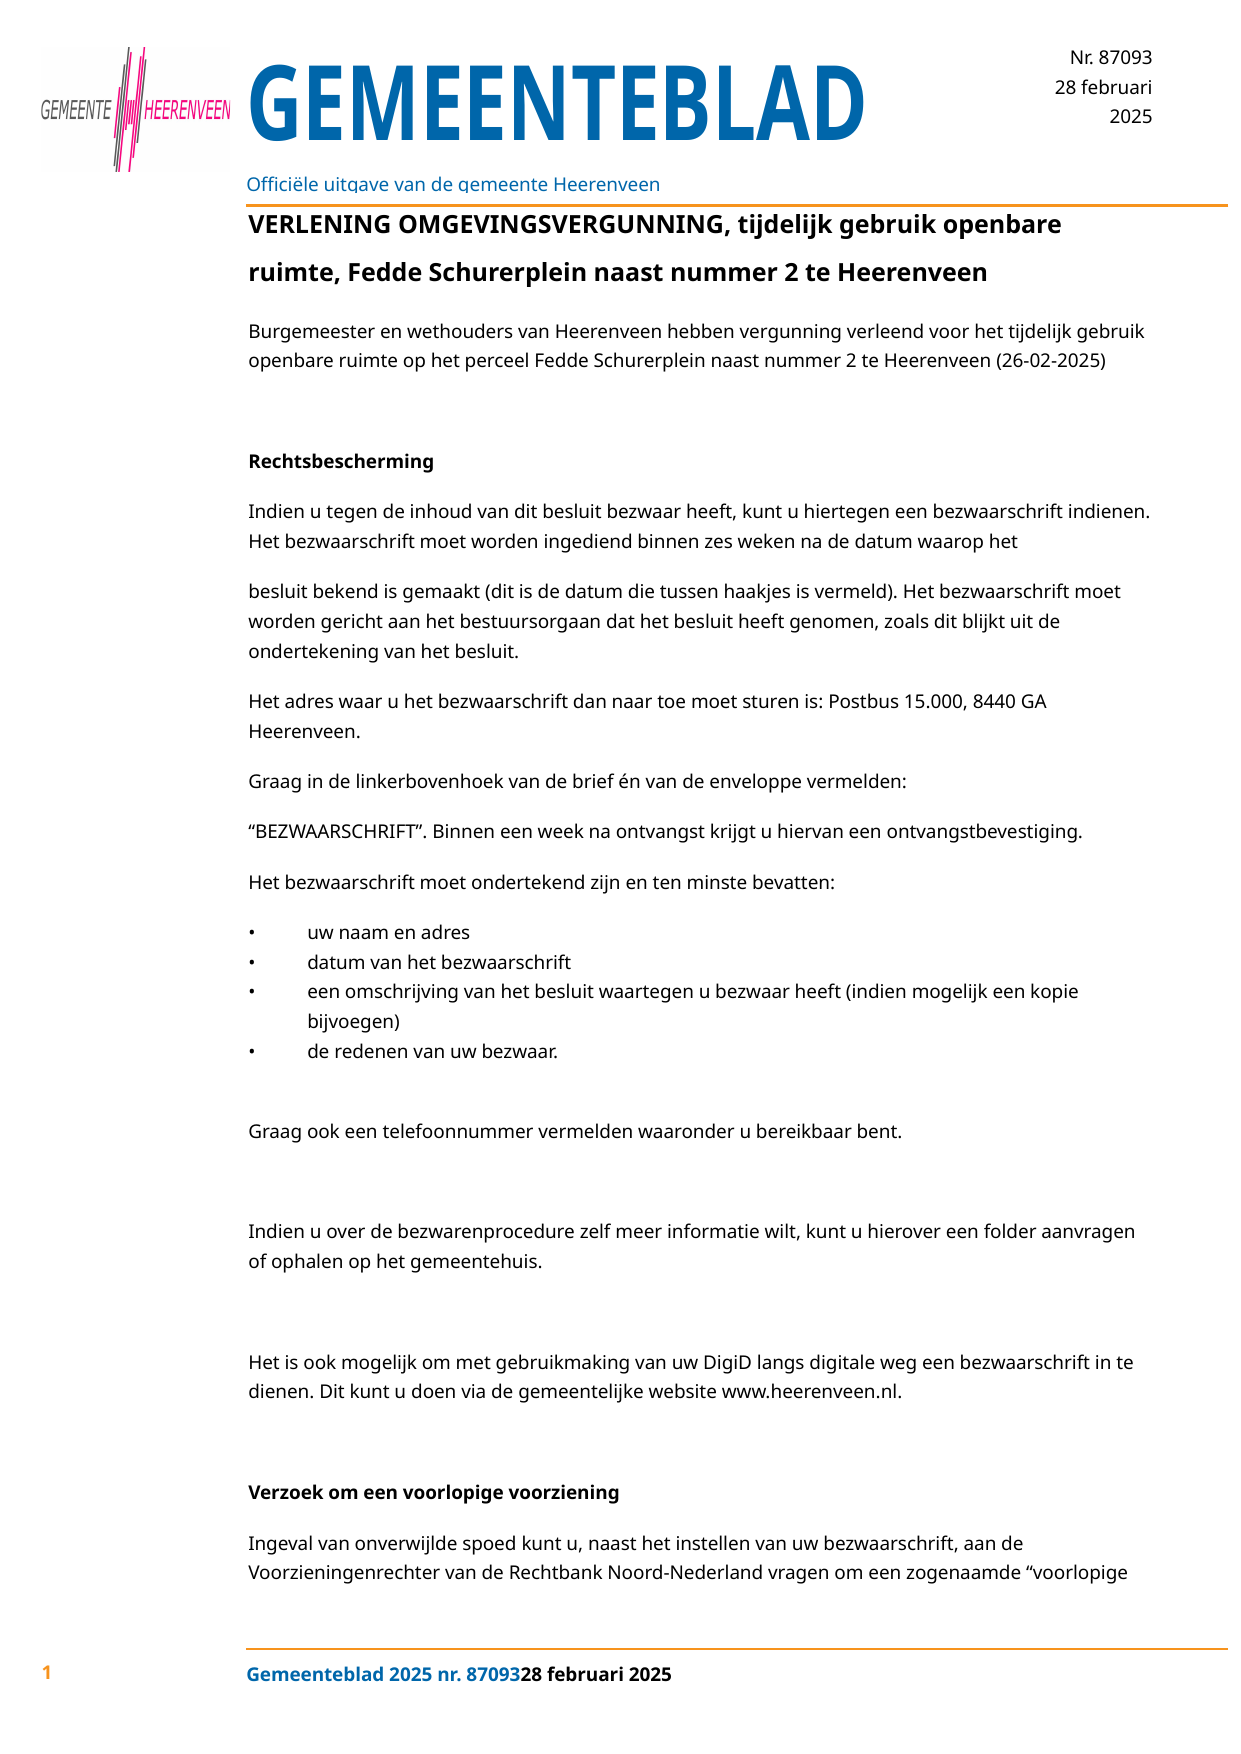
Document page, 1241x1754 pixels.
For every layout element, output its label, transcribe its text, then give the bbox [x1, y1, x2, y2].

text Verzoek om een voorlopige voorziening [248, 1479, 1152, 1505]
list een omschrijving van het besluit waartegen u bezwaar heeft (indien mogelijk een kopie bijvoegen) [248, 979, 1152, 1034]
text Rechtsbescherming [248, 448, 1152, 474]
text Burgemeester en wethouders van Heerenveen hebben vergunning verleend voor het tijdelijk gebruik openbare ruimte op het perceel Fedde Schurerplein naast nummer 2 te Heerenveen (26-02-2025) [248, 318, 1152, 373]
text Het bezwaarschrift moet ondertekend zijn en ten minste bevatten: [248, 869, 1152, 895]
list de redenen van uw bezwaar. [248, 1038, 1152, 1064]
picture [41, 47, 231, 172]
text besluit bekend is gemaakt (dit is de datum die tussen haakjes is vermeld). Het bezwaarschrift moet worden gericht aan het bestuursorgaan dat het besluit heeft genomen, zoals dit blijkt uit de ondertekening van het besluit. [248, 579, 1152, 664]
text “BEZWAARSCHRIFT”. Binnen een week na ontvangst krijgt u hiervan een ontvangstbevestiging. [248, 819, 1152, 844]
text Indien u over de bezwarenprocedure zelf meer informatie wilt, kunt u hierover een folder aanvragen of ophalen op het gemeentehuis. [248, 1219, 1152, 1274]
text VERLENING OMGEVINGSVERGUNNING, tijdelijk gebruik openbare ruimte, Fedde Schurerplein naast nummer 2 te Heerenveen [248, 207, 1152, 288]
list uw naam en adres [248, 919, 1152, 945]
text Ingeval van onverwijlde spoed kunt u, naast het instellen van uw bezwaarschrift, aan de Voorzieningenrechter van de Rechtbank Noord-Nederland vragen om een zogenaamde “voorlopige [248, 1530, 1152, 1585]
text Graag ook een telefoonnummer vermelden waaronder u bereikbaar bent. [248, 1118, 1152, 1144]
text Het is ook mogelijk om met gebruikmaking van uw DigiD langs digitale weg een bezwaarschrift in te dienen. Dit kunt u doen via de gemeentelijke website www.heerenveen.nl. [248, 1349, 1152, 1404]
text Indien u tegen de inhoud van dit besluit bezwaar heeft, kunt u hiertegen een bezwaarschrift indienen. Het bezwaarschrift moet worden ingediend binnen zes weken na de datum waarop het [248, 499, 1152, 554]
list datum van het bezwaarschrift [248, 949, 1152, 975]
text Graag in de linkerbovenhoek van de brief én van de enveloppe vermelden: [248, 768, 1152, 794]
text Het adres waar u het bezwaarschrift dan naar toe moet sturen is: Postbus 15.000, 8440 GA Heerenveen. [248, 688, 1152, 744]
